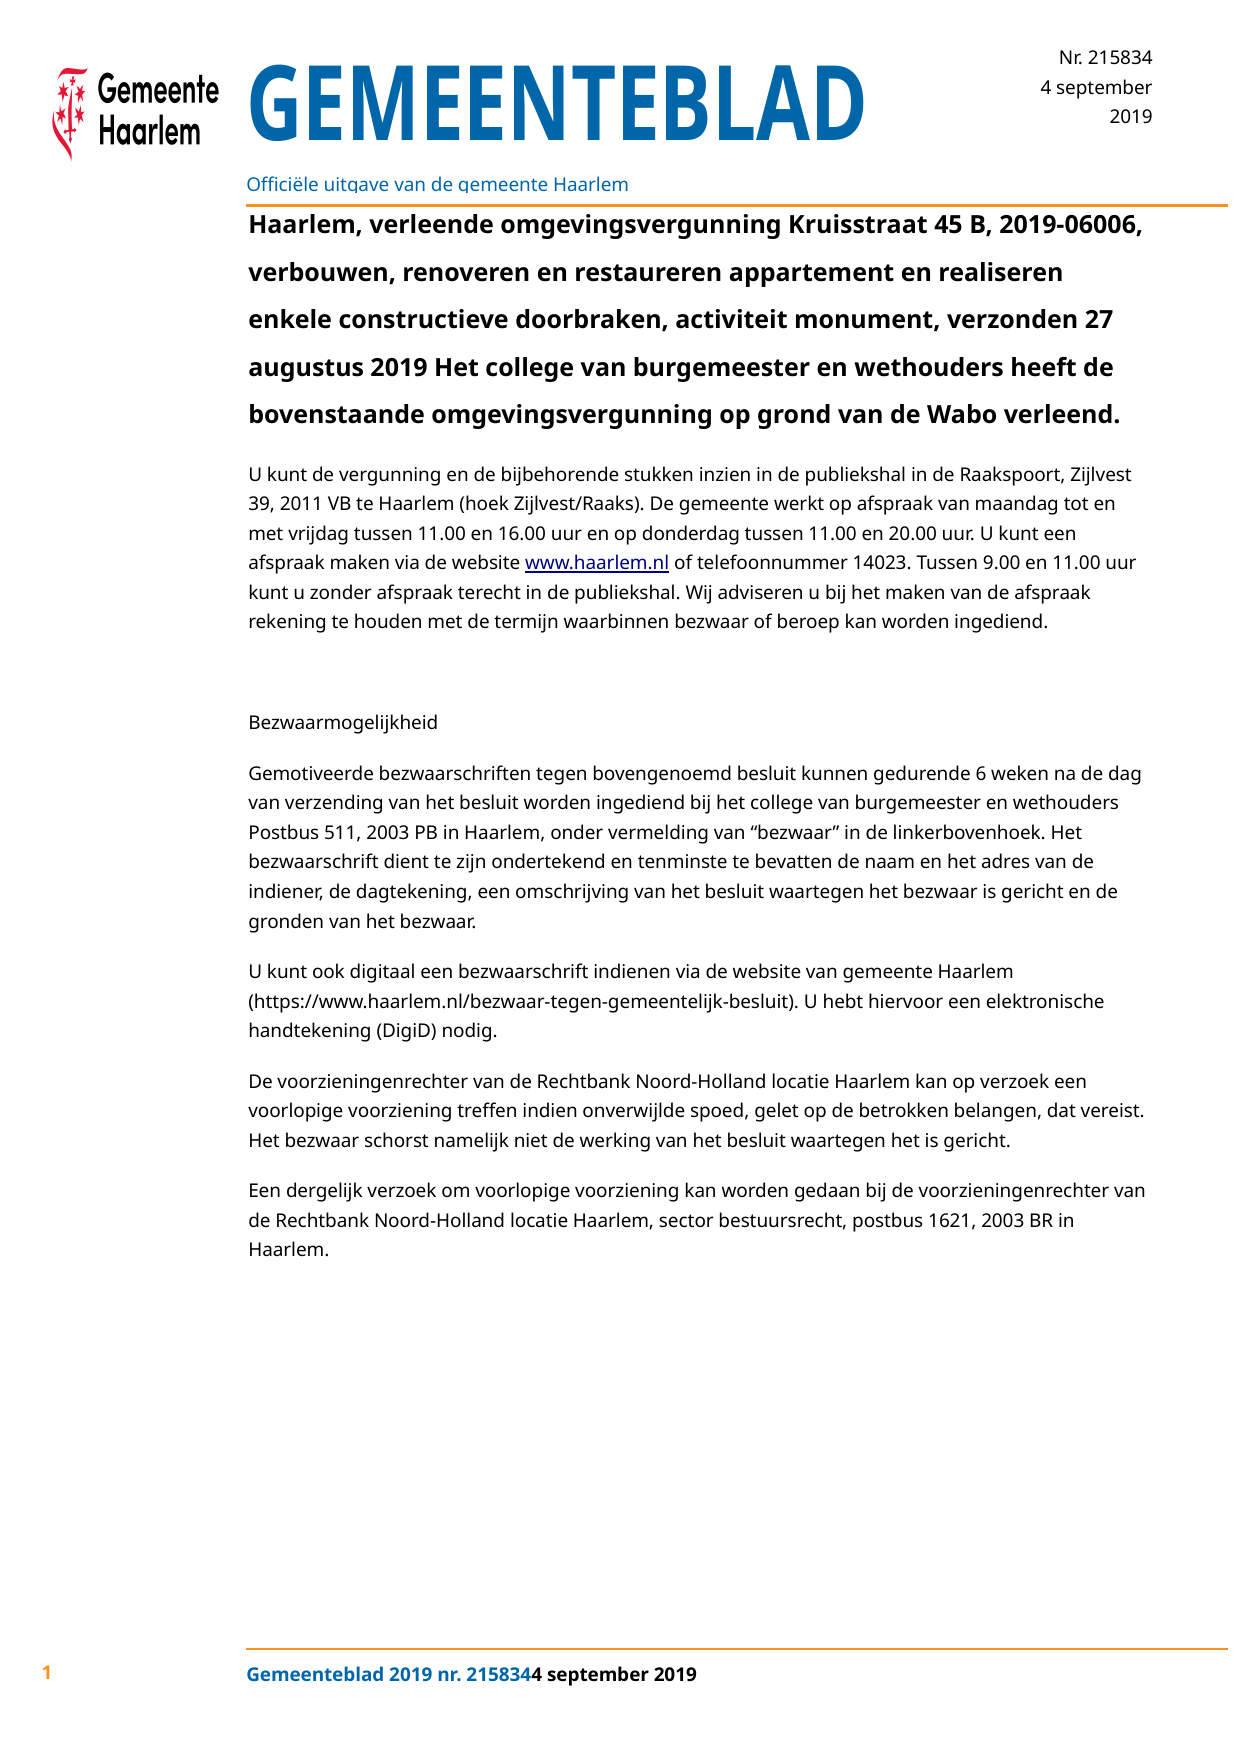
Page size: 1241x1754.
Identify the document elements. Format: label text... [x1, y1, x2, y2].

text U kunt ook digitaal een bezwaarschrift indienen via de website van gemeente Haarlem (https://www.haarlem.nl/bezwaar-tegen-gemeentelijk-besluit). U hebt hiervoor een elektronische handtekening (DigiD) nodig. [248, 958, 1152, 1043]
text Gemotiveerde bezwaarschriften tegen bovengenoemd besluit kunnen gedurende 6 weken na de dag van verzending van het besluit worden ingediend bij het college van burgemeester en wethouders Postbus 511, 2003 PB in Haarlem, onder vermelding van “bezwaar” in de linkerbovenhoek. Het bezwaarschrift dient te zijn ondertekend en tenminste te bevatten de naam en het adres van de indiener, de dagtekening, een omschrijving van het besluit waartegen het bezwaar is gericht en de gronden van het bezwaar. [248, 760, 1152, 933]
picture [41, 47, 231, 172]
text Bezwaarmogelijkheid [248, 709, 1152, 735]
text U kunt de vergunning en de bijbehorende stukken inzien in de publiekshal in de Raakspoort, Zijlvest 39, 2011 VB te Haarlem (hoek Zijlvest/Raaks). De gemeente werkt op afspraak van maandag tot en met vrijdag tussen 11.00 en 16.00 uur en op donderdag tussen 11.00 en 20.00 uur. U kunt een afspraak maken via de website www.haarlem.nl of telefoonnummer 14023. Tussen 9.00 en 11.00 uur kunt u zonder afspraak terecht in de publiekshal. Wij adviseren u bij het maken van de afspraak rekening te houden met de termijn waarbinnen bezwaar of beroep kan worden ingediend. [248, 461, 1152, 634]
text De voorzieningenrechter van de Rechtbank Noord-Holland locatie Haarlem kan op verzoek een voorlopige voorziening treffen indien onverwijlde spoed, gelet op de betrokken belangen, dat vereist. Het bezwaar schorst namelijk niet de werking van het besluit waartegen het is gericht. [248, 1068, 1152, 1153]
text Haarlem, verleende omgevingsvergunning Kruisstraat 45 B, 2019-06006, verbouwen, renoveren en restaureren appartement en realiseren enkele constructieve doorbraken, activiteit monument, verzonden 27 augustus 2019 Het college van burgemeester en wethouders heeft de bovenstaande omgevingsvergunning op grond van de Wabo verleend. [248, 207, 1152, 431]
text Een dergelijk verzoek om voorlopige voorziening kan worden gedaan bij de voorzieningenrechter van de Rechtbank Noord-Holland locatie Haarlem, sector bestuursrecht, postbus 1621, 2003 BR in Haarlem. [248, 1177, 1152, 1262]
